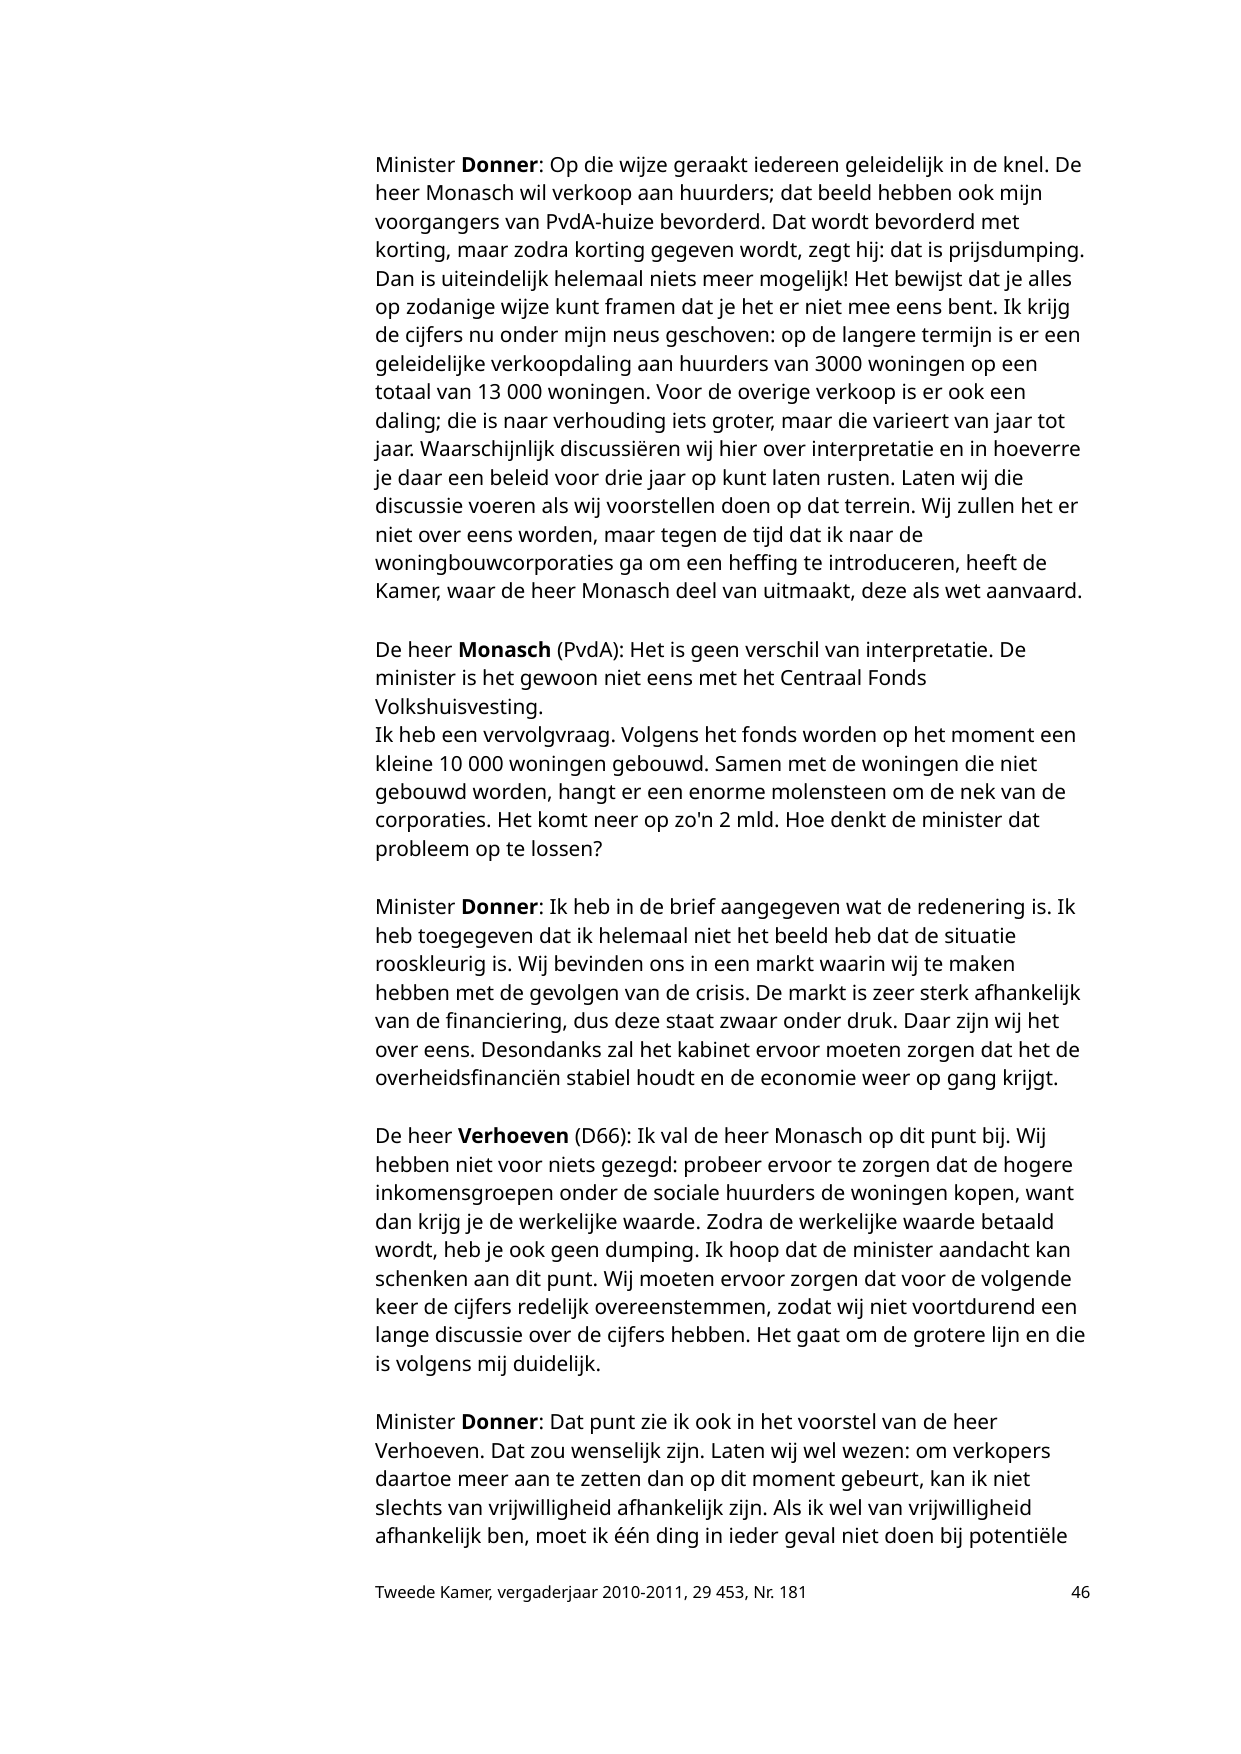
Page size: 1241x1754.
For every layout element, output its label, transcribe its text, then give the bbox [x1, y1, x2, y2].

text De heer Monasch (PvdA): Het is geen verschil van interpretatie. De minister is het gewoon niet eens met het Centraal Fonds Volkshuisvesting. [375, 635, 1090, 720]
text De heer Verhoeven (D66): Ik val de heer Monasch op dit punt bij. Wij hebben niet voor niets gezegd: probeer ervoor te zorgen dat de hogere inkomensgroepen onder de sociale huurders de woningen kopen, want dan krijg je de werkelijke waarde. Zodra de werkelijke waarde betaald wordt, heb je ook geen dumping. Ik hoop dat de minister aandacht kan schenken aan dit punt. Wij moeten ervoor zorgen dat voor de volgende keer de cijfers redelijk overeenstemmen, zodat wij niet voortdurend een lange discussie over de cijfers hebben. Het gaat om de grotere lijn en die is volgens mij duidelijk. [375, 1122, 1090, 1377]
text Ik heb een vervolgvraag. Volgens het fonds worden op het moment een kleine 10 000 woningen gebouwd. Samen met de woningen die niet gebouwd worden, hangt er een enorme molensteen om de nek van de corporaties. Het komt neer op zo'n 2 mld. Hoe denkt de minister dat probleem op te lossen? [375, 720, 1090, 862]
text Minister Donner: Dat punt zie ik ook in het voorstel van de heer Verhoeven. Dat zou wenselijk zijn. Laten wij wel wezen: om verkopers daartoe meer aan te zetten dan op dit moment gebeurt, kan ik niet slechts van vrijwilligheid afhankelijk zijn. Als ik wel van vrijwilligheid afhankelijk ben, moet ik één ding in ieder geval niet doen bij potentiële [375, 1407, 1090, 1550]
text Minister Donner: Ik heb in de brief aangegeven wat de redenering is. Ik heb toegegeven dat ik helemaal niet het beeld heb dat de situatie rooskleurig is. Wij bevinden ons in een markt waarin wij te maken hebben met de gevolgen van de crisis. De markt is zeer sterk afhankelijk van de financiering, dus deze staat zwaar onder druk. Daar zijn wij het over eens. Desondanks zal het kabinet ervoor moeten zorgen dat het de overheidsfinanciën stabiel houdt en de economie weer op gang krijgt. [375, 892, 1090, 1092]
text Minister Donner: Op die wijze geraakt iedereen geleidelijk in de knel. De heer Monasch wil verkoop aan huurders; dat beeld hebben ook mijn voorgangers van PvdA-huize bevorderd. Dat wordt bevorderd met korting, maar zodra korting gegeven wordt, zegt hij: dat is prijsdumping. Dan is uiteindelijk helemaal niets meer mogelijk! Het bewijst dat je alles op zodanige wijze kunt framen dat je het er niet mee eens bent. Ik krijg de cijfers nu onder mijn neus geschoven: op de langere termijn is er een geleidelijke verkoopdaling aan huurders van 3000 woningen op een totaal van 13 000 woningen. Voor de overige verkoop is er ook een daling; die is naar verhouding iets groter, maar die varieert van jaar tot jaar. Waarschijnlijk discussiëren wij hier over interpretatie en in hoeverre je daar een beleid voor drie jaar op kunt laten rusten. Laten wij die discussie voeren als wij voorstellen doen op dat terrein. Wij zullen het er niet over eens worden, maar tegen de tijd dat ik naar de woningbouwcorporaties ga om een heffing te introduceren, heeft de Kamer, waar de heer Monasch deel van uitmaakt, deze als wet aanvaard. [375, 150, 1090, 605]
